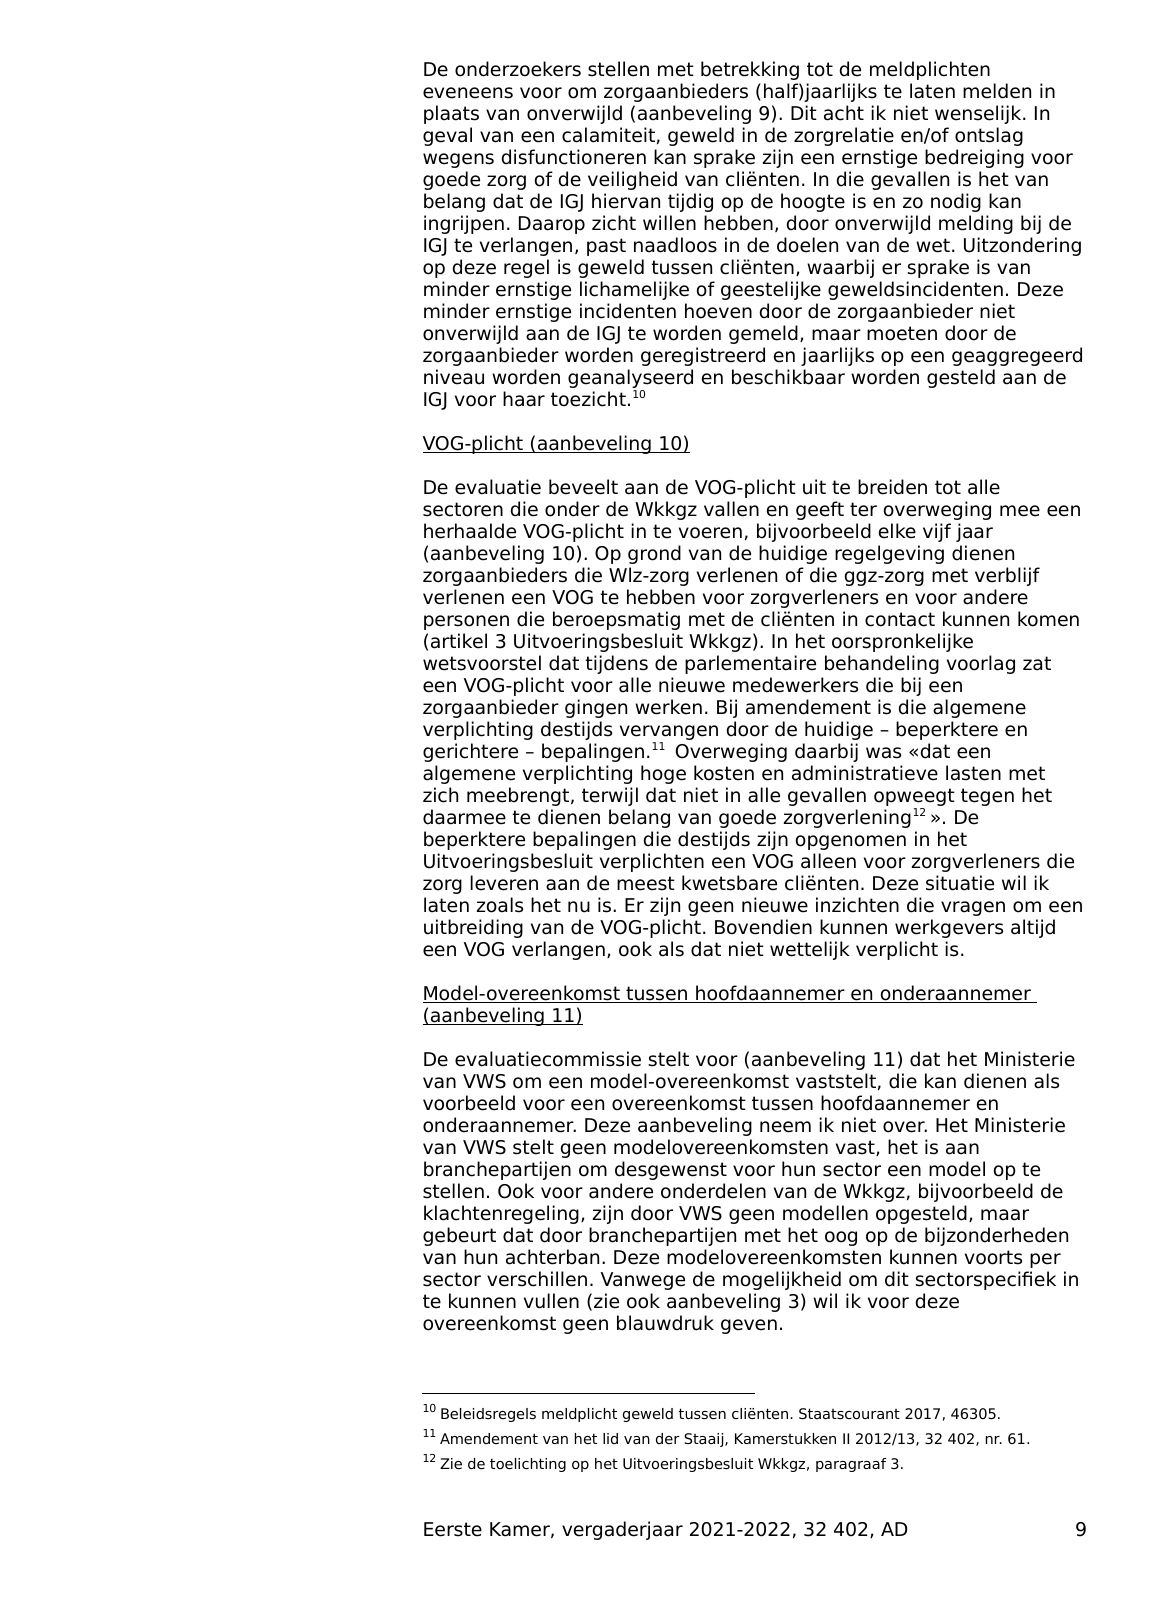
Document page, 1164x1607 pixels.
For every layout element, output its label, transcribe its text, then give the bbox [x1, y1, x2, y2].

text De evaluatie beveelt aan de VOG-plicht uit te breiden tot alle sectoren die onder de Wkkgz vallen en geeft ter overweging mee een herhaalde VOG-plicht in te voeren, bijvoorbeeld elke vijf jaar (aanbeveling 10). Op grond van de huidige regelgeving dienen zorgaanbieders die Wlz-zorg verlenen of die ggz-zorg met verblijf verlenen een VOG te hebben voor zorgverleners en voor andere personen die beroepsmatig met de cliënten in contact kunnen komen (artikel 3 Uitvoeringsbesluit Wkkgz). In het oorspronkelijke wetsvoorstel dat tijdens de parlementaire behandeling voorlag zat een VOG-plicht voor alle nieuwe medewerkers die bij een zorgaanbieder gingen werken. Bij amendement is die algemene verplichting destijds vervangen door de huidige – beperktere en gerichtere – bepalingen. Overweging daarbij was «dat een algemene verplichting hoge kosten en administratieve lasten met zich meebrengt, terwijl dat niet in alle gevallen opweegt tegen het daarmee te dienen belang van goede zorgverlening». De beperktere bepalingen die destijds zijn opgenomen in het Uitvoeringsbesluit verplichten een VOG alleen voor zorgverleners die zorg leveren aan de meest kwetsbare cliënten. Deze situatie wil ik laten zoals het nu is. Er zijn geen nieuwe inzichten die vragen om een uitbreiding van de VOG-plicht. Bovendien kunnen werkgevers altijd een VOG verlangen, ook als dat niet wettelijk verplicht is. [422, 477, 1087, 961]
text De evaluatiecommissie stelt voor (aanbeveling 11) dat het Ministerie van VWS om een model-overeenkomst vaststelt, die kan dienen als voorbeeld voor een overeenkomst tussen hoofdaannemer en onderaannemer. Deze aanbeveling neem ik niet over. Het Ministerie van VWS stelt geen modelovereenkomsten vast, het is aan branchepartijen om desgewenst voor hun sector een model op te stellen. Ook voor andere onderdelen van de Wkkgz, bijvoorbeeld de klachtenregeling, zijn door VWS geen modellen opgesteld, maar gebeurt dat door branchepartijen met het oog op de bijzonderheden van hun achterban. Deze modelovereenkomsten kunnen voorts per sector verschillen. Vanwege de mogelijkheid om dit sectorspecifiek in te kunnen vullen (zie ook aanbeveling 3) wil ik voor deze overeenkomst geen blauwdruk geven. [422, 1049, 1087, 1335]
subtitle Model-overeenkomst tussen hoofdaannemer en onderaannemer (aanbeveling 11) [422, 983, 1087, 1027]
text Amendement van het lid van der Staaij, Kamerstukken II 2012/13, 32 402, nr. 61. [422, 1427, 1087, 1449]
text Zie de toelichting op het Uitvoeringsbesluit Wkkgz, paragraaf 3. [422, 1452, 1087, 1474]
text Beleidsregels meldplicht geweld tussen cliënten. Staatscourant 2017, 46305. [422, 1402, 1087, 1424]
text De onderzoekers stellen met betrekking tot de meldplichten eveneens voor om zorgaanbieders (half)jaarlijks te laten melden in plaats van onverwijld (aanbeveling 9). Dit acht ik niet wenselijk. In geval van een calamiteit, geweld in de zorgrelatie en/of ontslag wegens disfunctioneren kan sprake zijn een ernstige bedreiging voor goede zorg of de veiligheid van cliënten. In die gevallen is het van belang dat de IGJ hiervan tijdig op de hoogte is en zo nodig kan ingrijpen. Daarop zicht willen hebben, door onverwijld melding bij de IGJ te verlangen, past naadloos in de doelen van de wet. Uitzondering op deze regel is geweld tussen cliënten, waarbij er sprake is van minder ernstige lichamelijke of geestelijke geweldsincidenten. Deze minder ernstige incidenten hoeven door de zorgaanbieder niet onverwijld aan de IGJ te worden gemeld, maar moeten door de zorgaanbieder worden geregistreerd en jaarlijks op een geaggregeerd niveau worden geanalyseerd en beschikbaar worden gesteld aan de IGJ voor haar toezicht. [422, 59, 1087, 411]
subtitle VOG-plicht (aanbeveling 10) [422, 433, 1087, 455]
